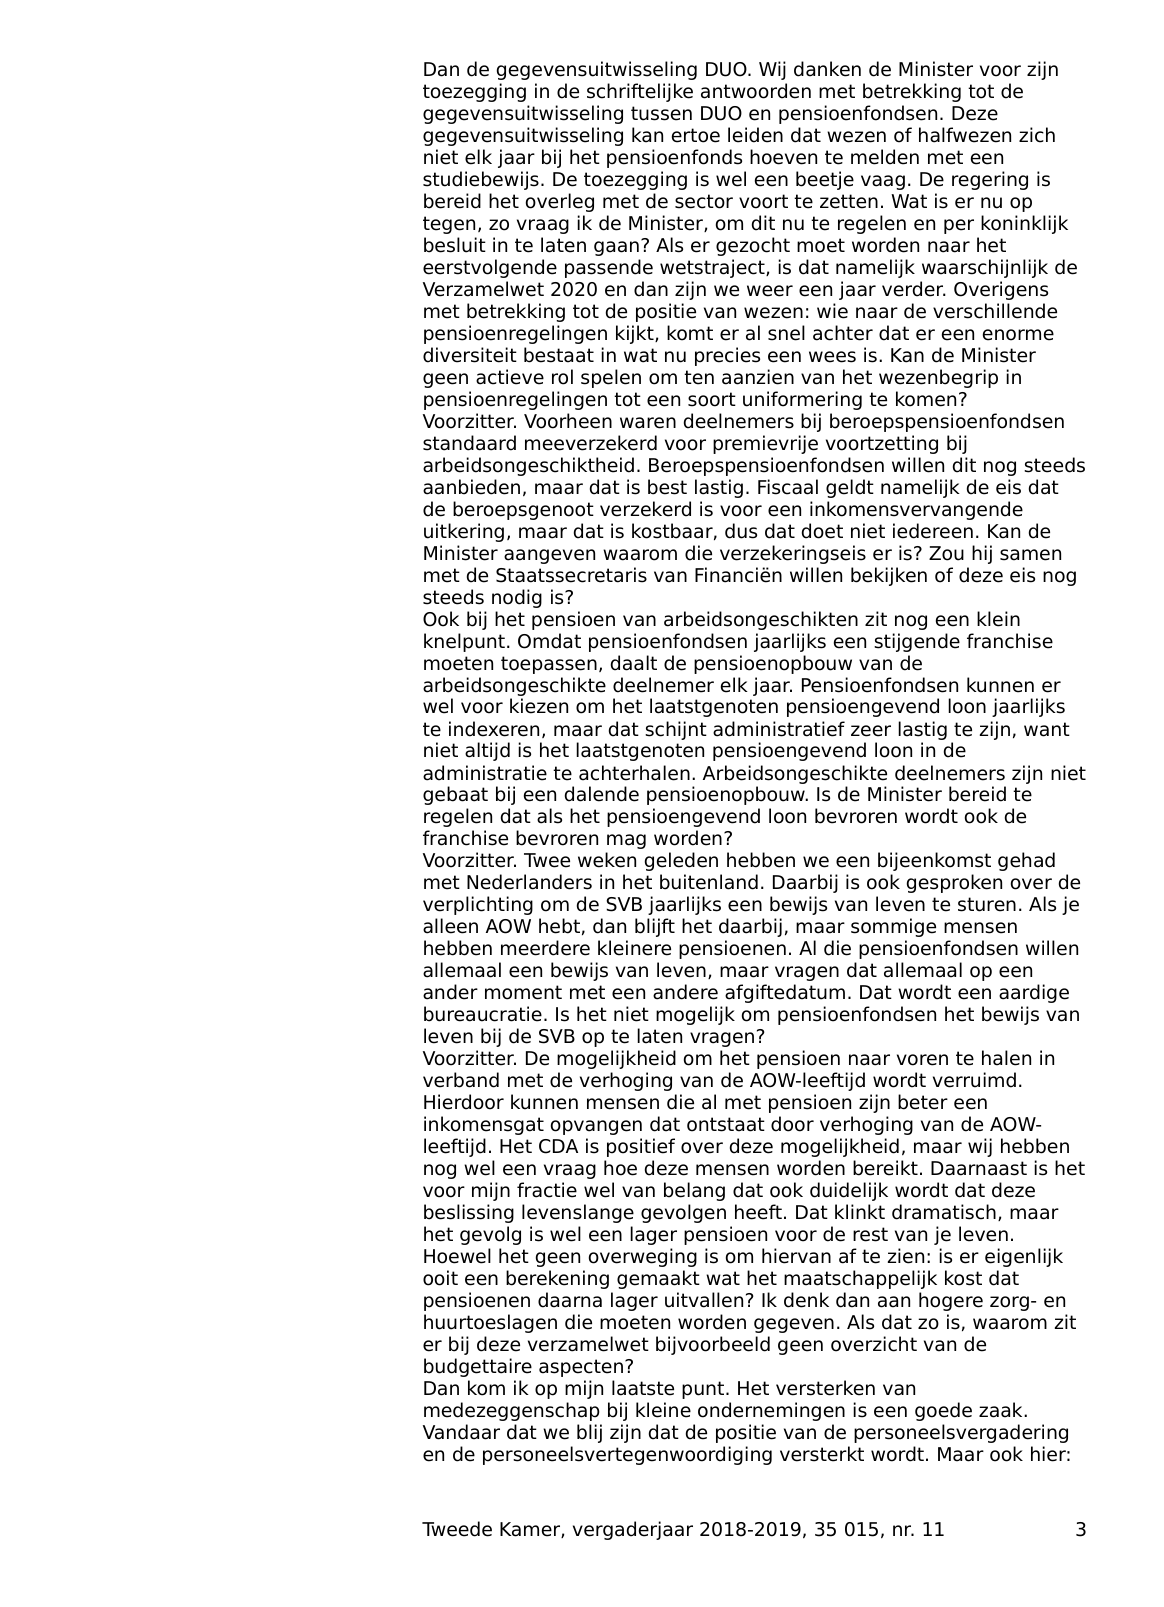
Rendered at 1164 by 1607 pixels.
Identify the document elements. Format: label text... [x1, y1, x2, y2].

text Voorzitter. De mogelijkheid om het pensioen naar voren te halen in verband met de verhoging van de AOW-leeftijd wordt verruimd. Hierdoor kunnen mensen die al met pensioen zijn beter een inkomensgat opvangen dat ontstaat door verhoging van de AOW-leeftijd. Het CDA is positief over deze mogelijkheid, maar wij hebben nog wel een vraag hoe deze mensen worden bereikt. Daarnaast is het voor mijn fractie wel van belang dat ook duidelijk wordt dat deze beslissing levenslange gevolgen heeft. Dat klinkt dramatisch, maar het gevolg is wel een lager pensioen voor de rest van je leven. Hoewel het geen overweging is om hiervan af te zien: is er eigenlijk ooit een berekening gemaakt wat het maatschappelijk kost dat pensioenen daarna lager uitvallen? Ik denk dan aan hogere zorg- en huurtoeslagen die moeten worden gegeven. Als dat zo is, waarom zit er bij deze verzamelwet bijvoorbeeld geen overzicht van de budgettaire aspecten? [422, 1048, 1087, 1378]
text Voorzitter. Voorheen waren deelnemers bij beroepspensioenfondsen standaard meeverzekerd voor premievrije voortzetting bij arbeidsongeschiktheid. Beroepspensioenfondsen willen dit nog steeds aanbieden, maar dat is best lastig. Fiscaal geldt namelijk de eis dat de beroepsgenoot verzekerd is voor een inkomensvervangende uitkering, maar dat is kostbaar, dus dat doet niet iedereen. Kan de Minister aangeven waarom die verzekeringseis er is? Zou hij samen met de Staatssecretaris van Financiën willen bekijken of deze eis nog steeds nodig is? [422, 411, 1087, 608]
text Dan kom ik op mijn laatste punt. Het versterken van medezeggenschap bij kleine ondernemingen is een goede zaak. Vandaar dat we blij zijn dat de positie van de personeelsvergadering en de personeelsvertegenwoordiging versterkt wordt. Maar ook hier: [422, 1378, 1087, 1466]
text Voorzitter. Twee weken geleden hebben we een bijeenkomst gehad met Nederlanders in het buitenland. Daarbij is ook gesproken over de verplichting om de SVB jaarlijks een bewijs van leven te sturen. Als je alleen AOW hebt, dan blijft het daarbij, maar sommige mensen hebben meerdere kleinere pensioenen. Al die pensioenfondsen willen allemaal een bewijs van leven, maar vragen dat allemaal op een ander moment met een andere afgiftedatum. Dat wordt een aardige bureaucratie. Is het niet mogelijk om pensioenfondsen het bewijs van leven bij de SVB op te laten vragen? [422, 850, 1087, 1048]
text Ook bij het pensioen van arbeidsongeschikten zit nog een klein knelpunt. Omdat pensioenfondsen jaarlijks een stijgende franchise moeten toepassen, daalt de pensioenopbouw van de arbeidsongeschikte deelnemer elk jaar. Pensioenfondsen kunnen er wel voor kiezen om het laatstgenoten pensioengevend loon jaarlijks te indexeren, maar dat schijnt administratief zeer lastig te zijn, want niet altijd is het laatstgenoten pensioengevend loon in de administratie te achterhalen. Arbeidsongeschikte deelnemers zijn niet gebaat bij een dalende pensioenopbouw. Is de Minister bereid te regelen dat als het pensioengevend loon bevroren wordt ook de franchise bevroren mag worden? [422, 608, 1087, 850]
text Dan de gegevensuitwisseling DUO. Wij danken de Minister voor zijn toezegging in de schriftelijke antwoorden met betrekking tot de gegevensuitwisseling tussen DUO en pensioenfondsen. Deze gegevensuitwisseling kan ertoe leiden dat wezen of halfwezen zich niet elk jaar bij het pensioenfonds hoeven te melden met een studiebewijs. De toezegging is wel een beetje vaag. De regering is bereid het overleg met de sector voort te zetten. Wat is er nu op tegen, zo vraag ik de Minister, om dit nu te regelen en per koninklijk besluit in te laten gaan? Als er gezocht moet worden naar het eerstvolgende passende wetstraject, is dat namelijk waarschijnlijk de Verzamelwet 2020 en dan zijn we weer een jaar verder. Overigens met betrekking tot de positie van wezen: wie naar de verschillende pensioenregelingen kijkt, komt er al snel achter dat er een enorme diversiteit bestaat in wat nu precies een wees is. Kan de Minister geen actieve rol spelen om ten aanzien van het wezenbegrip in pensioenregelingen tot een soort uniformering te komen? [422, 59, 1087, 411]
